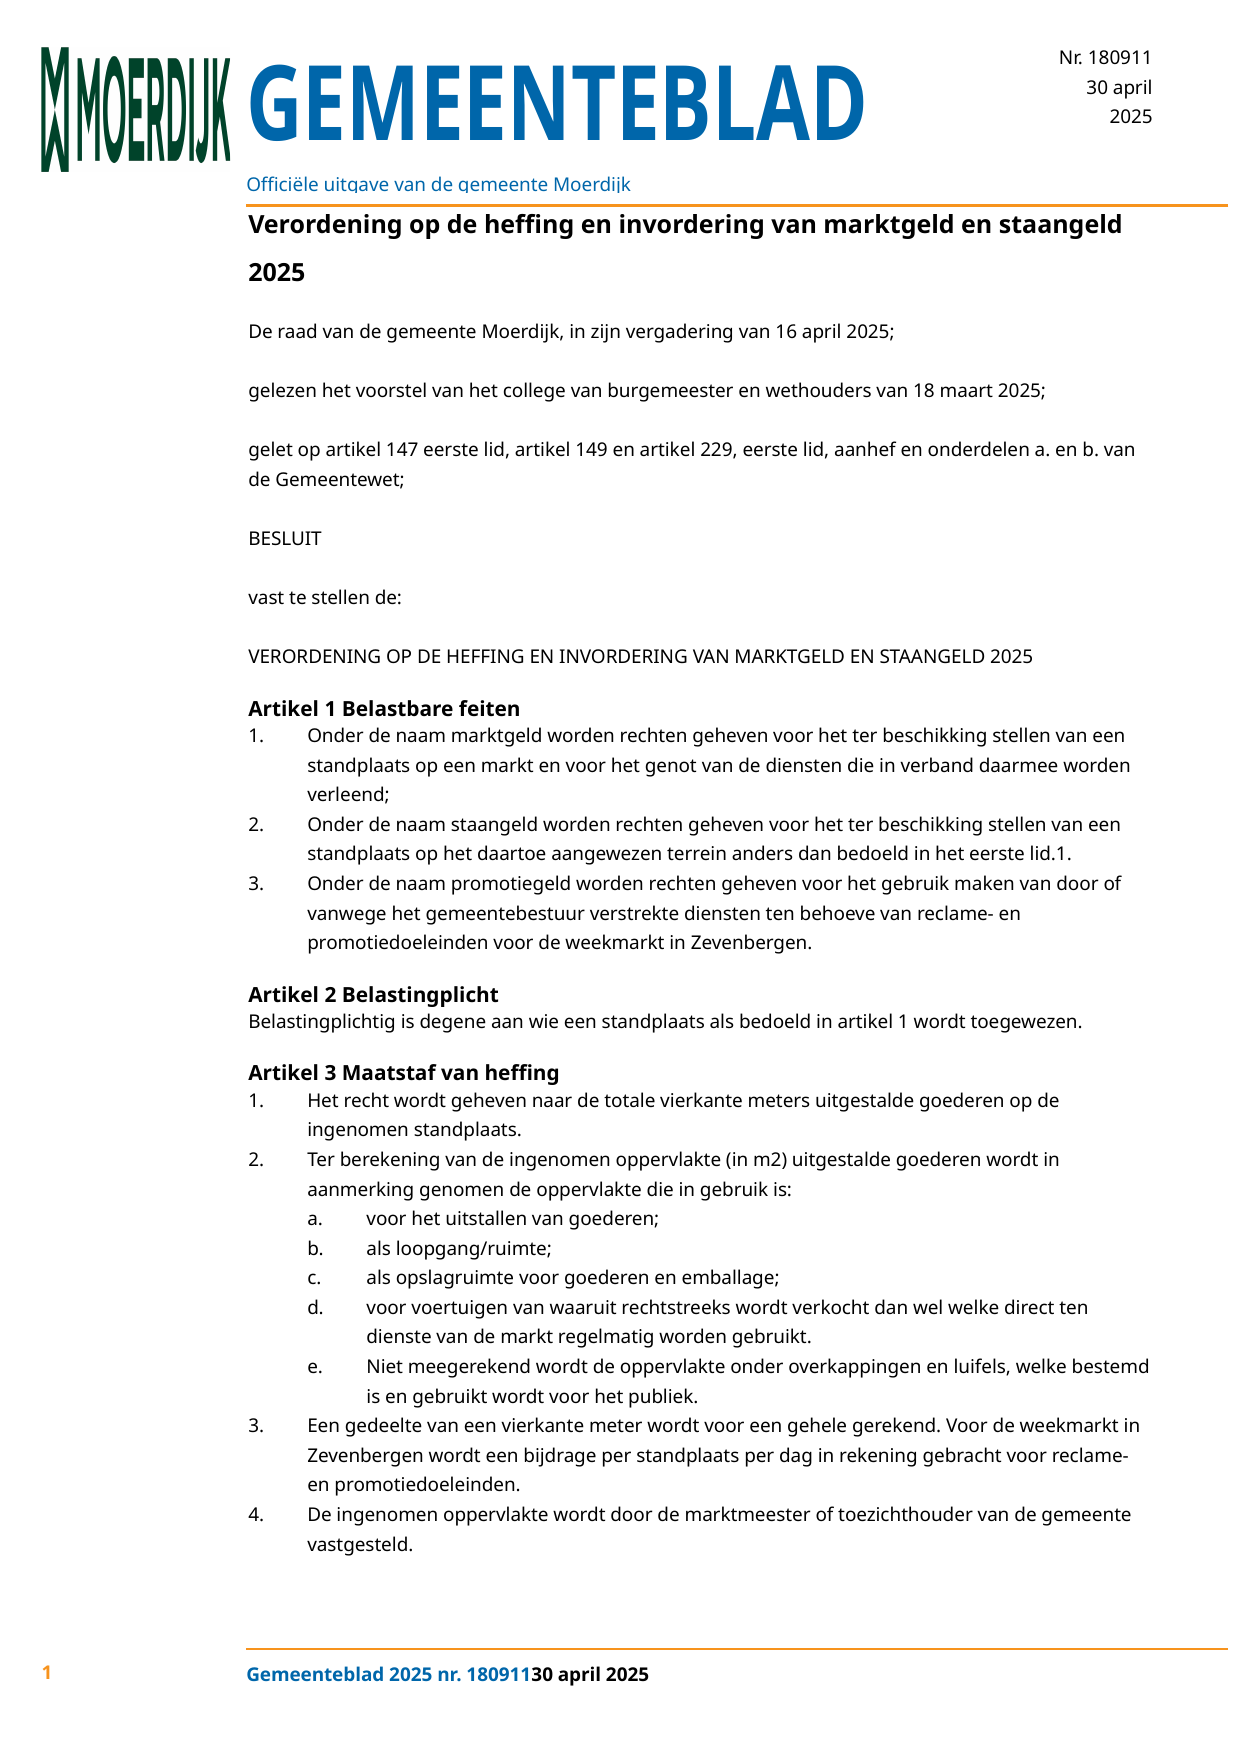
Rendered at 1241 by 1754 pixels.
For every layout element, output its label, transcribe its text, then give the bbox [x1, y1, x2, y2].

list voor voertuigen van waaruit rechtstreeks wordt verkocht dan wel welke direct ten dienste van de markt regelmatig worden gebruikt. [307, 1294, 1152, 1349]
list Onder de naam staangeld worden rechten geheven voor het ter beschikking stellen van een standplaats op het daartoe aangewezen terrein anders dan bedoeld in het eerste lid.1. [248, 811, 1152, 866]
list Het recht wordt geheven naar de totale vierkante meters uitgestalde goederen op de ingenomen standplaats. [248, 1087, 1152, 1142]
text Artikel 3 Maatstaf van heffing [248, 1058, 1152, 1087]
list Ter berekening van de ingenomen oppervlakte (in m2) uitgestalde goederen wordt in aanmerking genomen de oppervlakte die in gebruik is: [248, 1146, 1152, 1201]
text Belastingplichtig is degene aan wie een standplaats als bedoeld in artikel 1 wordt toegewezen. [248, 1008, 1152, 1034]
list Een gedeelte van een vierkante meter wordt voor een gehele gerekend. Voor de weekmarkt in Zevenbergen wordt een bijdrage per standplaats per dag in rekening gebracht voor reclame- en promotiedoeleinden. [248, 1412, 1152, 1497]
text De raad van de gemeente Moerdijk, in zijn vergadering van 16 april 2025; [248, 318, 1152, 344]
list voor het uitstallen van goederen; [307, 1205, 1152, 1231]
list als opslagruimte voor goederen en emballage; [307, 1264, 1152, 1290]
text gelet op artikel 147 eerste lid, artikel 149 en artikel 229, eerste lid, aanhef en onderdelen a. en b. van de Gemeentewet; [248, 436, 1152, 492]
text gelezen het voorstel van het college van burgemeester en wethouders van 18 maart 2025; [248, 377, 1152, 403]
text BESLUIT [248, 525, 1152, 551]
list Onder de naam promotiegeld worden rechten geheven voor het gebruik maken van door of vanwege het gemeentebestuur verstrekte diensten ten behoeve van reclame- en promotiedoeleinden voor de weekmarkt in Zevenbergen. [248, 870, 1152, 955]
picture [41, 47, 231, 172]
text Verordening op de heffing en invordering van marktgeld en staangeld 2025 [248, 207, 1152, 288]
list De ingenomen oppervlakte wordt door de marktmeester of toezichthouder van de gemeente vastgesteld. [248, 1501, 1152, 1556]
text vast te stellen de: [248, 584, 1152, 610]
text Artikel 2 Belastingplicht [248, 980, 1152, 1008]
text Artikel 1 Belastbare feiten [248, 694, 1152, 722]
list Niet meegerekend wordt de oppervlakte onder overkappingen en luifels, welke bestemd is en gebruikt wordt voor het publiek. [307, 1353, 1152, 1408]
text VERORDENING OP DE HEFFING EN INVORDERING VAN MARKTGELD EN STAANGELD 2025 [248, 643, 1152, 669]
list Onder de naam marktgeld worden rechten geheven voor het ter beschikking stellen van een standplaats op een markt en voor het genot van de diensten die in verband daarmee worden verleend; [248, 722, 1152, 807]
list als loopgang/ruimte; [307, 1235, 1152, 1261]
